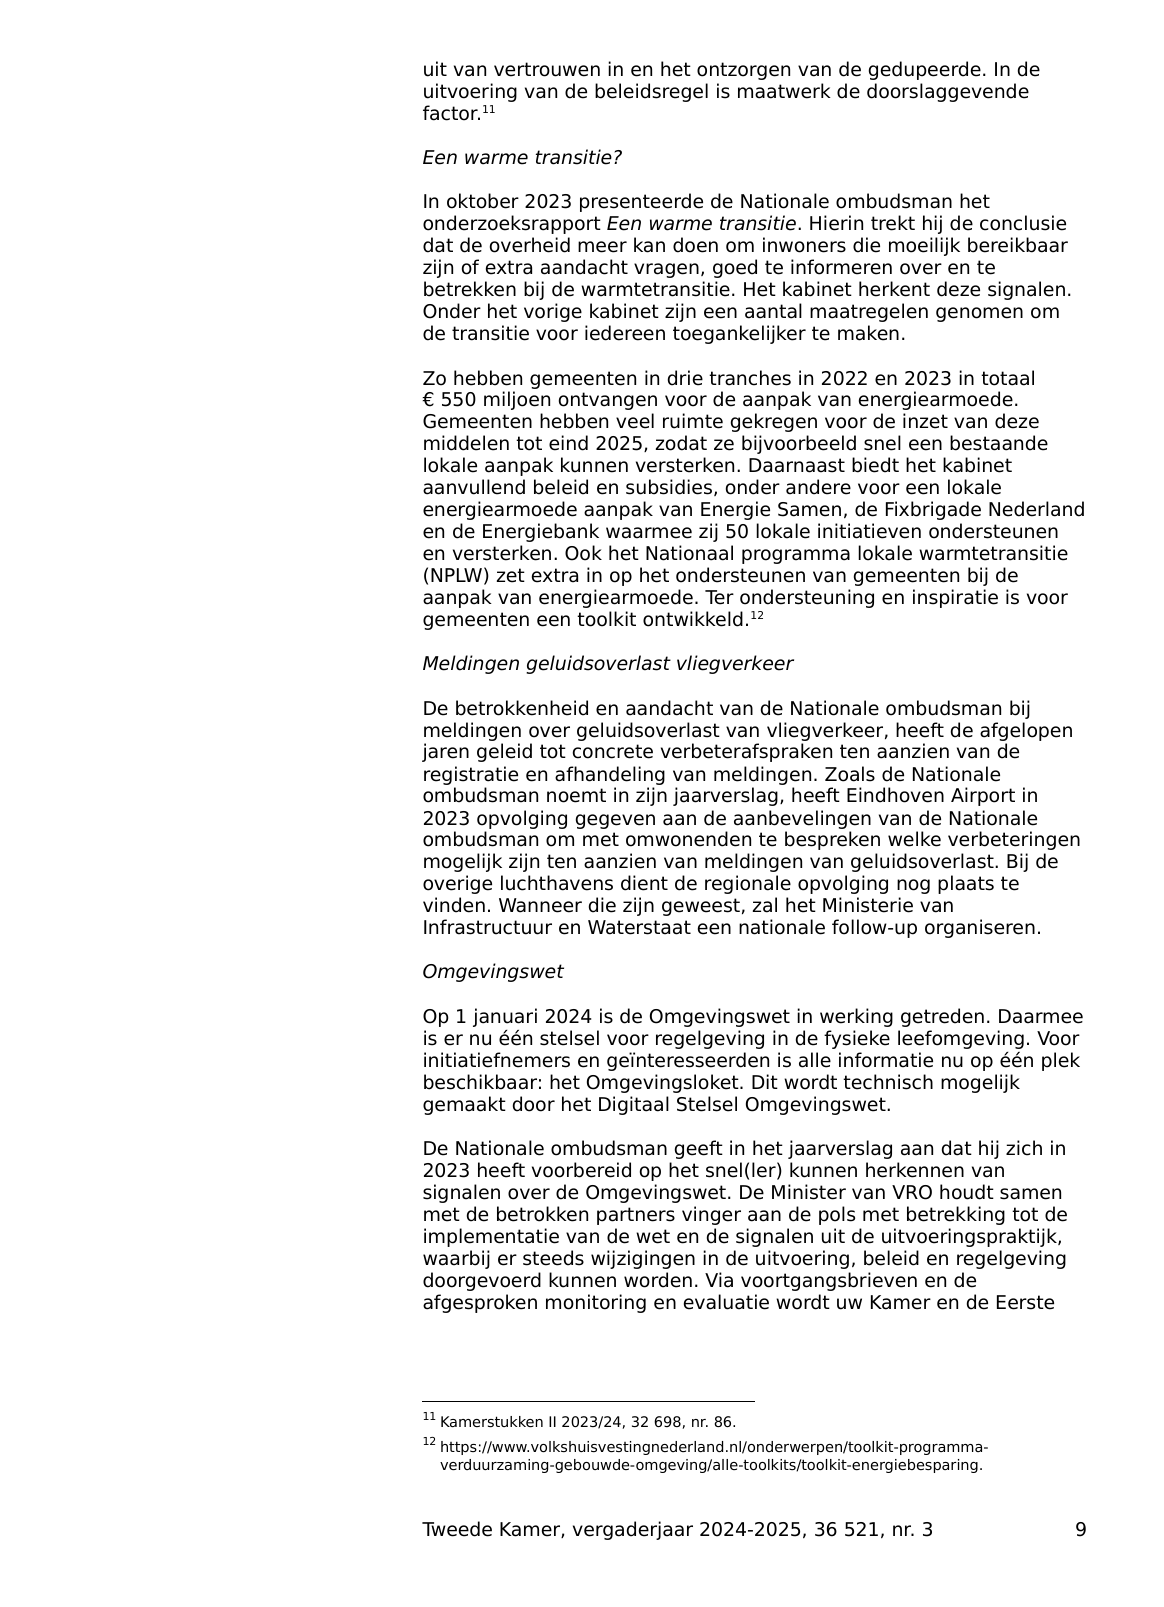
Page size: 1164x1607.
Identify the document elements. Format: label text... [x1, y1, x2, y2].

text In oktober 2023 presenteerde de Nationale ombudsman het onderzoeksrapport Een warme transitie. Hierin trekt hij de conclusie dat de overheid meer kan doen om inwoners die moeilijk bereikbaar zijn of extra aandacht vragen, goed te informeren over en te betrekken bij de warmtetransitie. Het kabinet herkent deze signalen. Onder het vorige kabinet zijn een aantal maatregelen genomen om de transitie voor iedereen toegankelijker te maken. [422, 191, 1087, 345]
text Kamerstukken II 2023/24, 32 698, nr. 86. [422, 1410, 1087, 1432]
text https://www.volkshuisvestingnederland.nl/onderwerpen/toolkit-programma-verduurzaming-gebouwde-omgeving/alle-toolkits/toolkit-energiebesparing. [422, 1435, 1087, 1474]
text De betrokkenheid en aandacht van de Nationale ombudsman bij meldingen over geluidsoverlast van vliegverkeer, heeft de afgelopen jaren geleid tot concrete verbeterafspraken ten aanzien van de registratie en afhandeling van meldingen. Zoals de Nationale ombudsman noemt in zijn jaarverslag, heeft Eindhoven Airport in 2023 opvolging gegeven aan de aanbevelingen van de Nationale ombudsman om met omwonenden te bespreken welke verbeteringen mogelijk zijn ten aanzien van meldingen van geluidsoverlast. Bij de overige luchthavens dient de regionale opvolging nog plaats te vinden. Wanneer die zijn geweest, zal het Ministerie van Infrastructuur en Waterstaat een nationale follow-up organiseren. [422, 697, 1087, 939]
subtitle Omgevingswet [422, 961, 1087, 983]
text De Nationale ombudsman geeft in het jaarverslag aan dat hij zich in 2023 heeft voorbereid op het snel(ler) kunnen herkennen van signalen over de Omgevingswet. De Minister van VRO houdt samen met de betrokken partners vinger aan de pols met betrekking tot de implementatie van de wet en de signalen uit de uitvoeringspraktijk, waarbij er steeds wijzigingen in de uitvoering, beleid en regelgeving doorgevoerd kunnen worden. Via voortgangsbrieven en de afgesproken monitoring en evaluatie wordt uw Kamer en de Eerste [422, 1138, 1087, 1313]
text Op 1 januari 2024 is de Omgevingswet in werking getreden. Daarmee is er nu één stelsel voor regelgeving in de fysieke leefomgeving. Voor initiatiefnemers en geïnteresseerden is alle informatie nu op één plek beschikbaar: het Omgevingsloket. Dit wordt technisch mogelijk gemaakt door het Digitaal Stelsel Omgevingswet. [422, 1006, 1087, 1116]
text uit van vertrouwen in en het ontzorgen van de gedupeerde. In de uitvoering van de beleidsregel is maatwerk de doorslaggevende factor. [422, 59, 1087, 125]
text Zo hebben gemeenten in drie tranches in 2022 en 2023 in totaal € 550 miljoen ontvangen voor de aanpak van energiearmoede. Gemeenten hebben veel ruimte gekregen voor de inzet van deze middelen tot eind 2025, zodat ze bijvoorbeeld snel een bestaande lokale aanpak kunnen versterken. Daarnaast biedt het kabinet aanvullend beleid en subsidies, onder andere voor een lokale energiearmoede aanpak van Energie Samen, de Fixbrigade Nederland en de Energiebank waarmee zij 50 lokale initiatieven ondersteunen en versterken. Ook het Nationaal programma lokale warmtetransitie (NPLW) zet extra in op het ondersteunen van gemeenten bij de aanpak van energiearmoede. Ter ondersteuning en inspiratie is voor gemeenten een toolkit ontwikkeld. [422, 367, 1087, 631]
subtitle Meldingen geluidsoverlast vliegverkeer [422, 653, 1087, 675]
subtitle Een warme transitie? [422, 147, 1087, 169]
